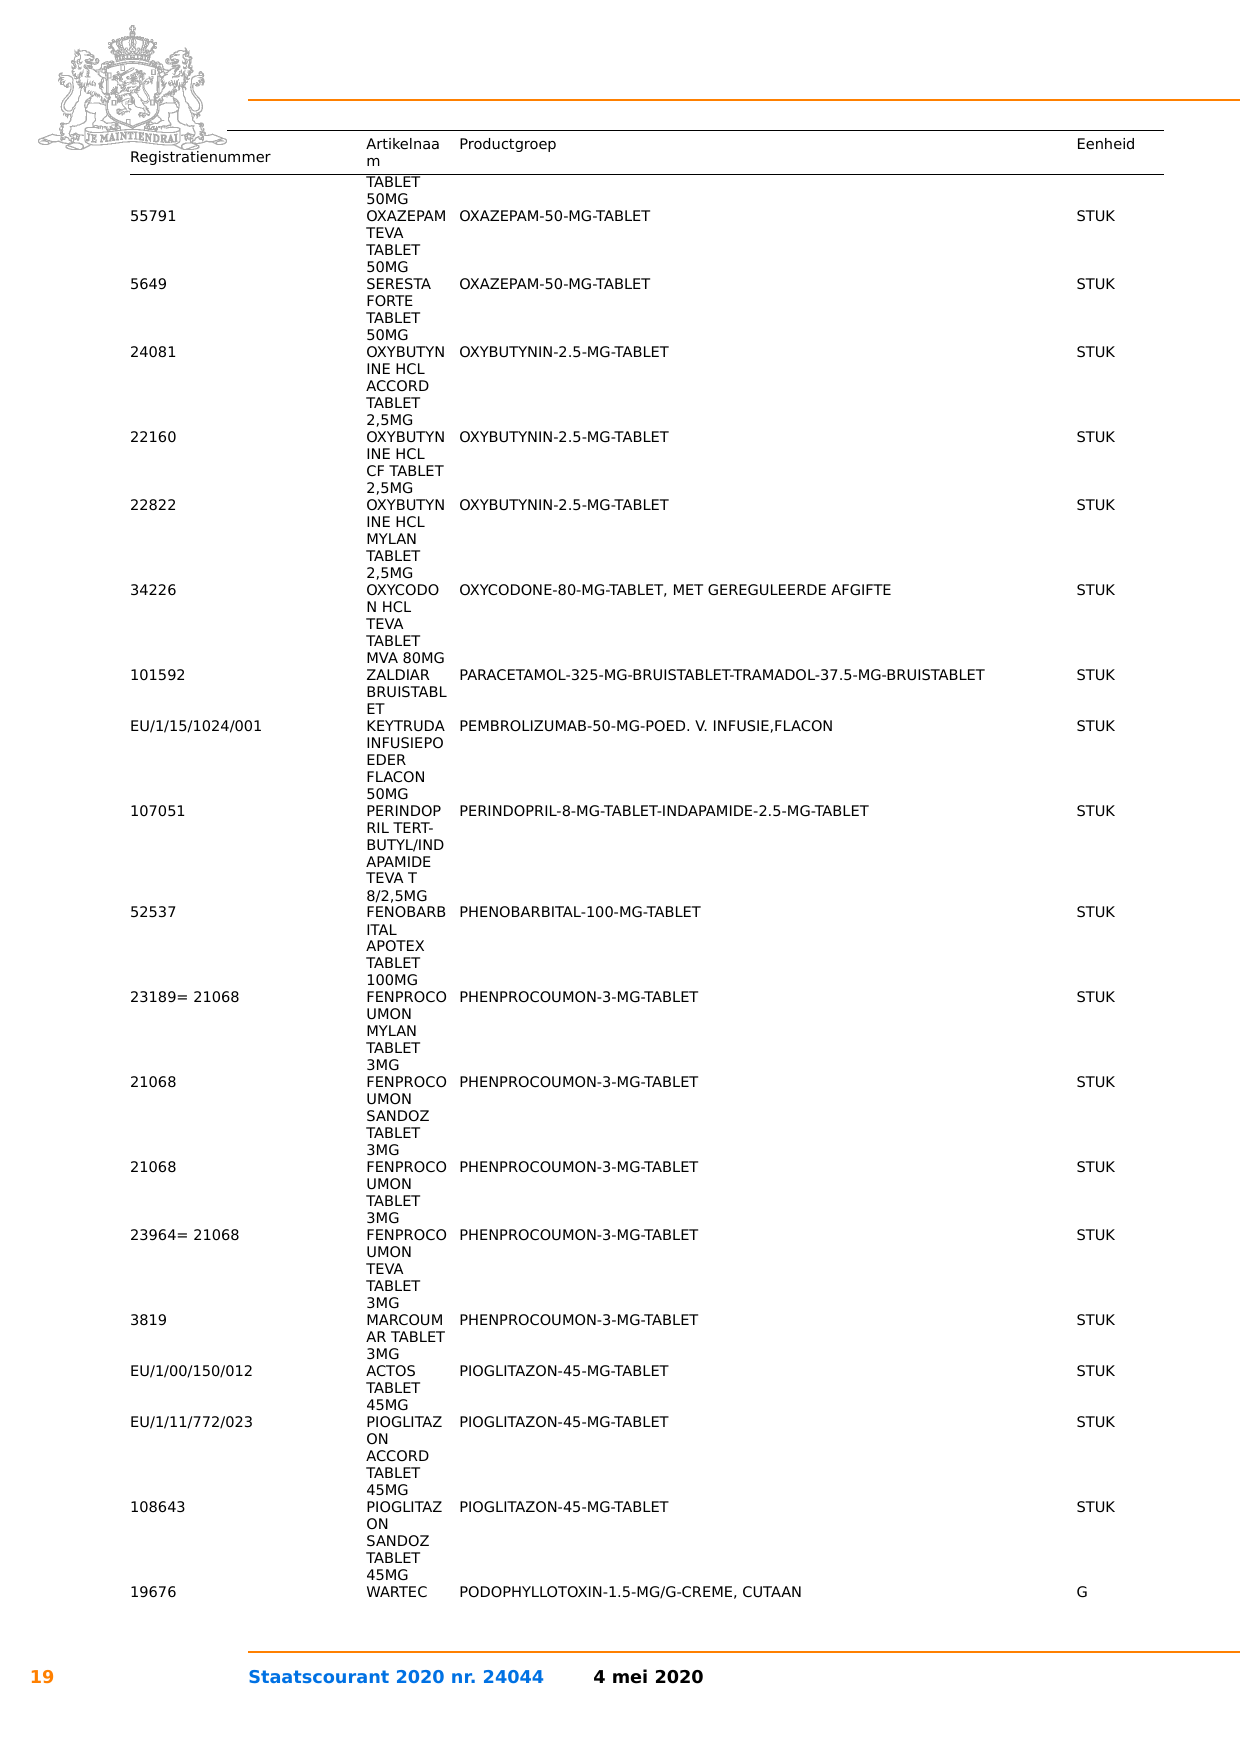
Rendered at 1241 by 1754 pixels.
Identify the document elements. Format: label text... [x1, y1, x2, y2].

table_cell SERESTA FORTE TABLET 50MG [360, 276, 453, 344]
table_cell STUK [1070, 208, 1163, 276]
table_cell 5649 [130, 276, 360, 344]
table_cell PHENOBARBITAL-100-MG-TABLET [453, 904, 1070, 989]
table_cell TABLET 50MG [360, 175, 453, 208]
table_cell WARTEC [360, 1584, 453, 1601]
table_cell STUK [1070, 1312, 1163, 1363]
table_cell PARACETAMOL-325-MG-BRUISTABLET-TRAMADOL-37.5-MG-BRUISTABLET [453, 667, 1070, 718]
table_cell OXYBUTYNINE HCL ACCORD TABLET 2,5MG [360, 344, 453, 429]
table_cell OXYBUTYNIN-2.5-MG-TABLET [453, 429, 1070, 497]
table_cell [130, 175, 360, 208]
table_cell G [1070, 1584, 1163, 1601]
table_cell PIOGLITAZON-45-MG-TABLET [453, 1414, 1070, 1499]
table_cell 34226 [130, 582, 360, 667]
table_cell PERINDOPRIL TERT-BUTYL/INDAPAMIDE TEVA T 8/2,5MG [360, 803, 453, 904]
table_cell 52537 [130, 904, 360, 989]
table_cell MARCOUMAR TABLET 3MG [360, 1312, 453, 1363]
table_cell EU/1/15/1024/001 [130, 718, 360, 802]
table_cell [1070, 175, 1163, 208]
table_cell PHENPROCOUMON-3-MG-TABLET [453, 1159, 1070, 1227]
table_cell FENPROCOUMON TEVA TABLET 3MG [360, 1227, 453, 1312]
table_cell STUK [1070, 1363, 1163, 1414]
table_cell STUK [1070, 344, 1163, 429]
table_cell PHENPROCOUMON-3-MG-TABLET [453, 1074, 1070, 1159]
table_cell OXYCODON HCL TEVA TABLET MVA 80MG [360, 582, 453, 667]
table_cell 107051 [130, 803, 360, 904]
table_cell ZALDIAR BRUISTABLET [360, 667, 453, 718]
table_cell FENPROCOUMON MYLAN TABLET 3MG [360, 989, 453, 1074]
table_header Productgroep [453, 131, 1070, 174]
table_header Eenheid [1070, 131, 1163, 174]
table_cell 3819 [130, 1312, 360, 1363]
table_cell PHENPROCOUMON-3-MG-TABLET [453, 1312, 1070, 1363]
table_cell PEMBROLIZUMAB-50-MG-POED. V. INFUSIE,FLACON [453, 718, 1070, 802]
table_cell 23964= 21068 [130, 1227, 360, 1312]
table_cell 21068 [130, 1074, 360, 1159]
table_cell FENPROCOUMON TABLET 3MG [360, 1159, 453, 1227]
table_cell STUK [1070, 718, 1163, 802]
table_cell STUK [1070, 667, 1163, 718]
table_cell 55791 [130, 208, 360, 276]
table_cell STUK [1070, 989, 1163, 1074]
table_header Artikelnaam [360, 131, 453, 174]
table_cell STUK [1070, 582, 1163, 667]
table_header Registratienummer [130, 131, 360, 174]
table_cell STUK [1070, 1074, 1163, 1159]
table_cell OXYCODONE-80-MG-TABLET, MET GEREGULEERDE AFGIFTE [453, 582, 1070, 667]
table_cell STUK [1070, 1227, 1163, 1312]
table_cell PIOGLITAZON-45-MG-TABLET [453, 1499, 1070, 1583]
table_cell STUK [1070, 497, 1163, 582]
table_cell STUK [1070, 276, 1163, 344]
picture [38, 25, 227, 150]
table_cell OXYBUTYNINE HCL CF TABLET 2,5MG [360, 429, 453, 497]
table_cell 101592 [130, 667, 360, 718]
table_cell EU/1/11/772/023 [130, 1414, 360, 1499]
table_cell STUK [1070, 904, 1163, 989]
table_cell 22160 [130, 429, 360, 497]
table_cell PHENPROCOUMON-3-MG-TABLET [453, 989, 1070, 1074]
table_cell PIOGLITAZON ACCORD TABLET 45MG [360, 1414, 453, 1499]
table_cell 23189= 21068 [130, 989, 360, 1074]
table_cell STUK [1070, 803, 1163, 904]
table_cell PHENPROCOUMON-3-MG-TABLET [453, 1227, 1070, 1312]
table_cell PIOGLITAZON-45-MG-TABLET [453, 1363, 1070, 1414]
table_cell 22822 [130, 497, 360, 582]
table_cell [453, 175, 1070, 208]
table_cell EU/1/00/150/012 [130, 1363, 360, 1414]
table_cell OXYBUTYNIN-2.5-MG-TABLET [453, 497, 1070, 582]
table_cell PERINDOPRIL-8-MG-TABLET-INDAPAMIDE-2.5-MG-TABLET [453, 803, 1070, 904]
table_cell OXAZEPAM-50-MG-TABLET [453, 208, 1070, 276]
table_cell 19676 [130, 1584, 360, 1601]
table_cell OXAZEPAM TEVA TABLET 50MG [360, 208, 453, 276]
table_cell OXYBUTYNINE HCL MYLAN TABLET 2,5MG [360, 497, 453, 582]
table_cell KEYTRUDA INFUSIEPOEDER FLACON 50MG [360, 718, 453, 802]
table_cell PODOPHYLLOTOXIN-1.5-MG/G-CREME, CUTAAN [453, 1584, 1070, 1601]
table_cell STUK [1070, 1414, 1163, 1499]
table_cell 21068 [130, 1159, 360, 1227]
table_cell FENOBARBITAL APOTEX TABLET 100MG [360, 904, 453, 989]
table_cell STUK [1070, 429, 1163, 497]
table_cell STUK [1070, 1499, 1163, 1583]
table_cell 108643 [130, 1499, 360, 1583]
table_cell FENPROCOUMON SANDOZ TABLET 3MG [360, 1074, 453, 1159]
table_cell OXAZEPAM-50-MG-TABLET [453, 276, 1070, 344]
table_cell 24081 [130, 344, 360, 429]
table_cell STUK [1070, 1159, 1163, 1227]
table_cell OXYBUTYNIN-2.5-MG-TABLET [453, 344, 1070, 429]
table_cell PIOGLITAZON SANDOZ TABLET 45MG [360, 1499, 453, 1583]
table_cell ACTOS TABLET 45MG [360, 1363, 453, 1414]
